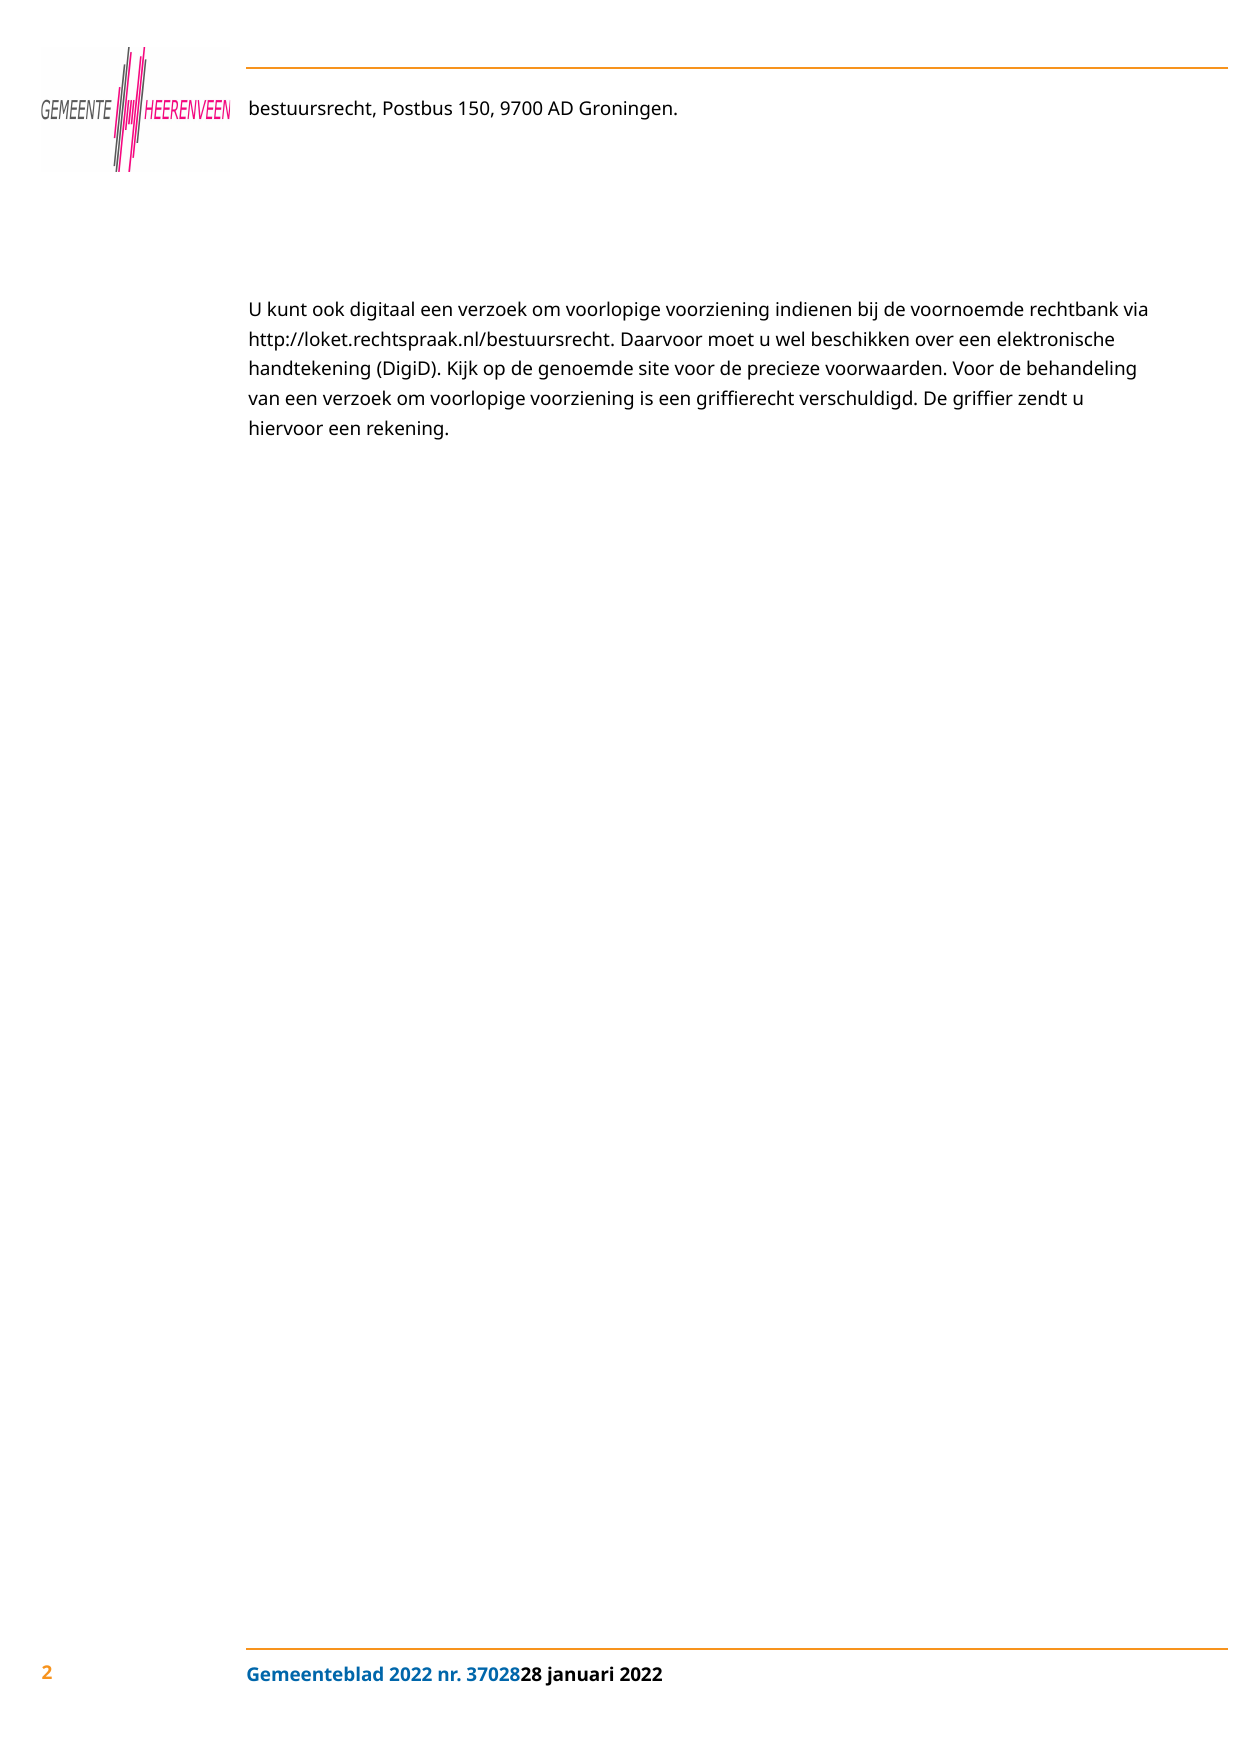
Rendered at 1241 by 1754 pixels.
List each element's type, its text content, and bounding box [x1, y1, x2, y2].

text U kunt ook digitaal een verzoek om voorlopige voorziening indienen bij de voornoemde rechtbank via http://loket.rechtspraak.nl/bestuursrecht. Daarvoor moet u wel beschikken over een elektronische handtekening (DigiD). Kijk op de genoemde site voor de precieze voorwaarden. Voor de behandeling van een verzoek om voorlopige voorziening is een griffierecht verschuldigd. De griffier zendt u hiervoor een rekening. [248, 296, 1152, 441]
text bestuursrecht, Postbus 150, 9700 AD Groningen. [248, 95, 1152, 121]
picture [41, 47, 231, 172]
